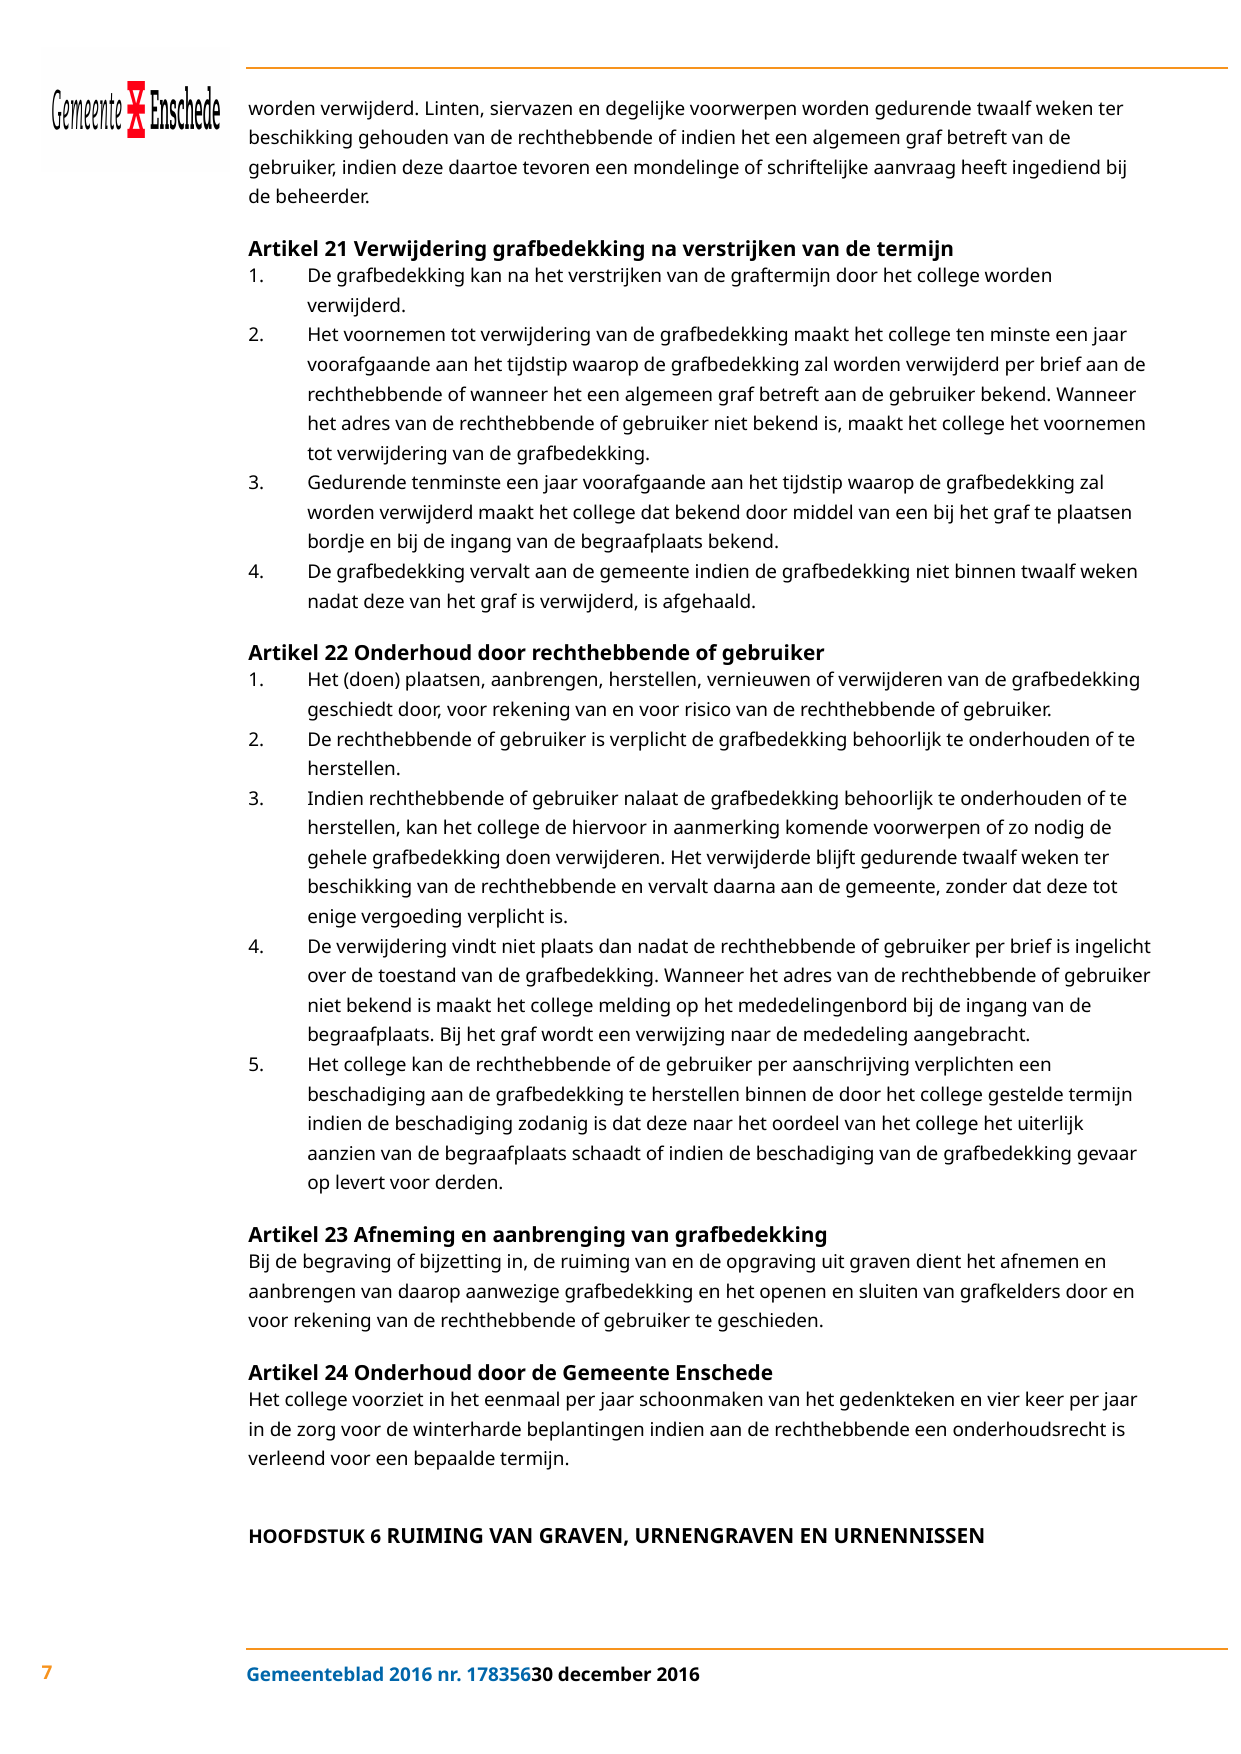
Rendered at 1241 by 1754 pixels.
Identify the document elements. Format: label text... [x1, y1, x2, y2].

list Het voornemen tot verwijdering van de grafbedekking maakt het college ten minste een jaar voorafgaande aan het tijdstip waarop de grafbedekking zal worden verwijderd per brief aan de rechthebbende of wanneer het een algemeen graf betreft aan de gebruiker bekend. Wanneer het adres van de rechthebbende of gebruiker niet bekend is, maakt het college het voornemen tot verwijdering van de grafbedekking. [248, 322, 1152, 466]
list Indien rechthebbende of gebruiker nalaat de grafbedekking behoorlijk te onderhouden of te herstellen, kan het college de hiervoor in aanmerking komende voorwerpen of zo nodig de gehele grafbedekking doen verwijderen. Het verwijderde blijft gedurende twaalf weken ter beschikking van de rechthebbende en vervalt daarna aan de gemeente, zonder dat deze tot enige vergoeding verplicht is. [248, 785, 1152, 929]
list De rechthebbende of gebruiker is verplicht de grafbedekking behoorlijk te onderhouden of te herstellen. [248, 726, 1152, 781]
picture [41, 47, 231, 172]
text Bij de begraving of bijzetting in, de ruiming van en de opgraving uit graven dient het afnemen en aanbrengen van daarop aanwezige grafbedekking en het openen en sluiten van grafkelders door en voor rekening van de rechthebbende of gebruiker te geschieden. [248, 1248, 1152, 1333]
text HOOFDSTUK 6 RUIMING VAN GRAVEN, URNENGRAVEN EN URNENNISSEN [248, 1521, 1152, 1549]
text Artikel 24 Onderhoud door de Gemeente Enschede [248, 1358, 1152, 1386]
text Artikel 23 Afneming en aanbrenging van grafbedekking [248, 1220, 1152, 1248]
list De verwijdering vindt niet plaats dan nadat de rechthebbende of gebruiker per brief is ingelicht over de toestand van de grafbedekking. Wanneer het adres van de rechthebbende of gebruiker niet bekend is maakt het college melding op het mededelingenbord bij de ingang van de begraafplaats. Bij het graf wordt een verwijzing naar de mededeling aangebracht. [248, 933, 1152, 1047]
list Gedurende tenminste een jaar voorafgaande aan het tijdstip waarop de grafbedekking zal worden verwijderd maakt het college dat bekend door middel van een bij het graf te plaatsen bordje en bij de ingang van de begraafplaats bekend. [248, 469, 1152, 554]
text Artikel 21 Verwijdering grafbedekking na verstrijken van de termijn [248, 234, 1152, 262]
text worden verwijderd. Linten, siervazen en degelijke voorwerpen worden gedurende twaalf weken ter beschikking gehouden van de rechthebbende of indien het een algemeen graf betreft van de gebruiker, indien deze daartoe tevoren een mondelinge of schriftelijke aanvraag heeft ingediend bij de beheerder. [248, 95, 1152, 209]
text Artikel 22 Onderhoud door rechthebbende of gebruiker [248, 638, 1152, 667]
list De grafbedekking vervalt aan de gemeente indien de grafbedekking niet binnen twaalf weken nadat deze van het graf is verwijderd, is afgehaald. [248, 558, 1152, 613]
list Het (doen) plaatsen, aanbrengen, herstellen, vernieuwen of verwijderen van de grafbedekking geschiedt door, voor rekening van en voor risico van de rechthebbende of gebruiker. [248, 667, 1152, 722]
list Het college kan de rechthebbende of de gebruiker per aanschrijving verplichten een beschadiging aan de grafbedekking te herstellen binnen de door het college gestelde termijn indien de beschadiging zodanig is dat deze naar het oordeel van het college het uiterlijk aanzien van de begraafplaats schaadt of indien de beschadiging van de grafbedekking gevaar op levert voor derden. [248, 1051, 1152, 1195]
text Het college voorziet in het eenmaal per jaar schoonmaken van het gedenkteken en vier keer per jaar in de zorg voor de winterharde beplantingen indien aan de rechthebbende een onderhoudsrecht is verleend voor een bepaalde termijn. [248, 1386, 1152, 1471]
list De grafbedekking kan na het verstrijken van de graftermijn door het college worden verwijderd. [248, 262, 1152, 318]
